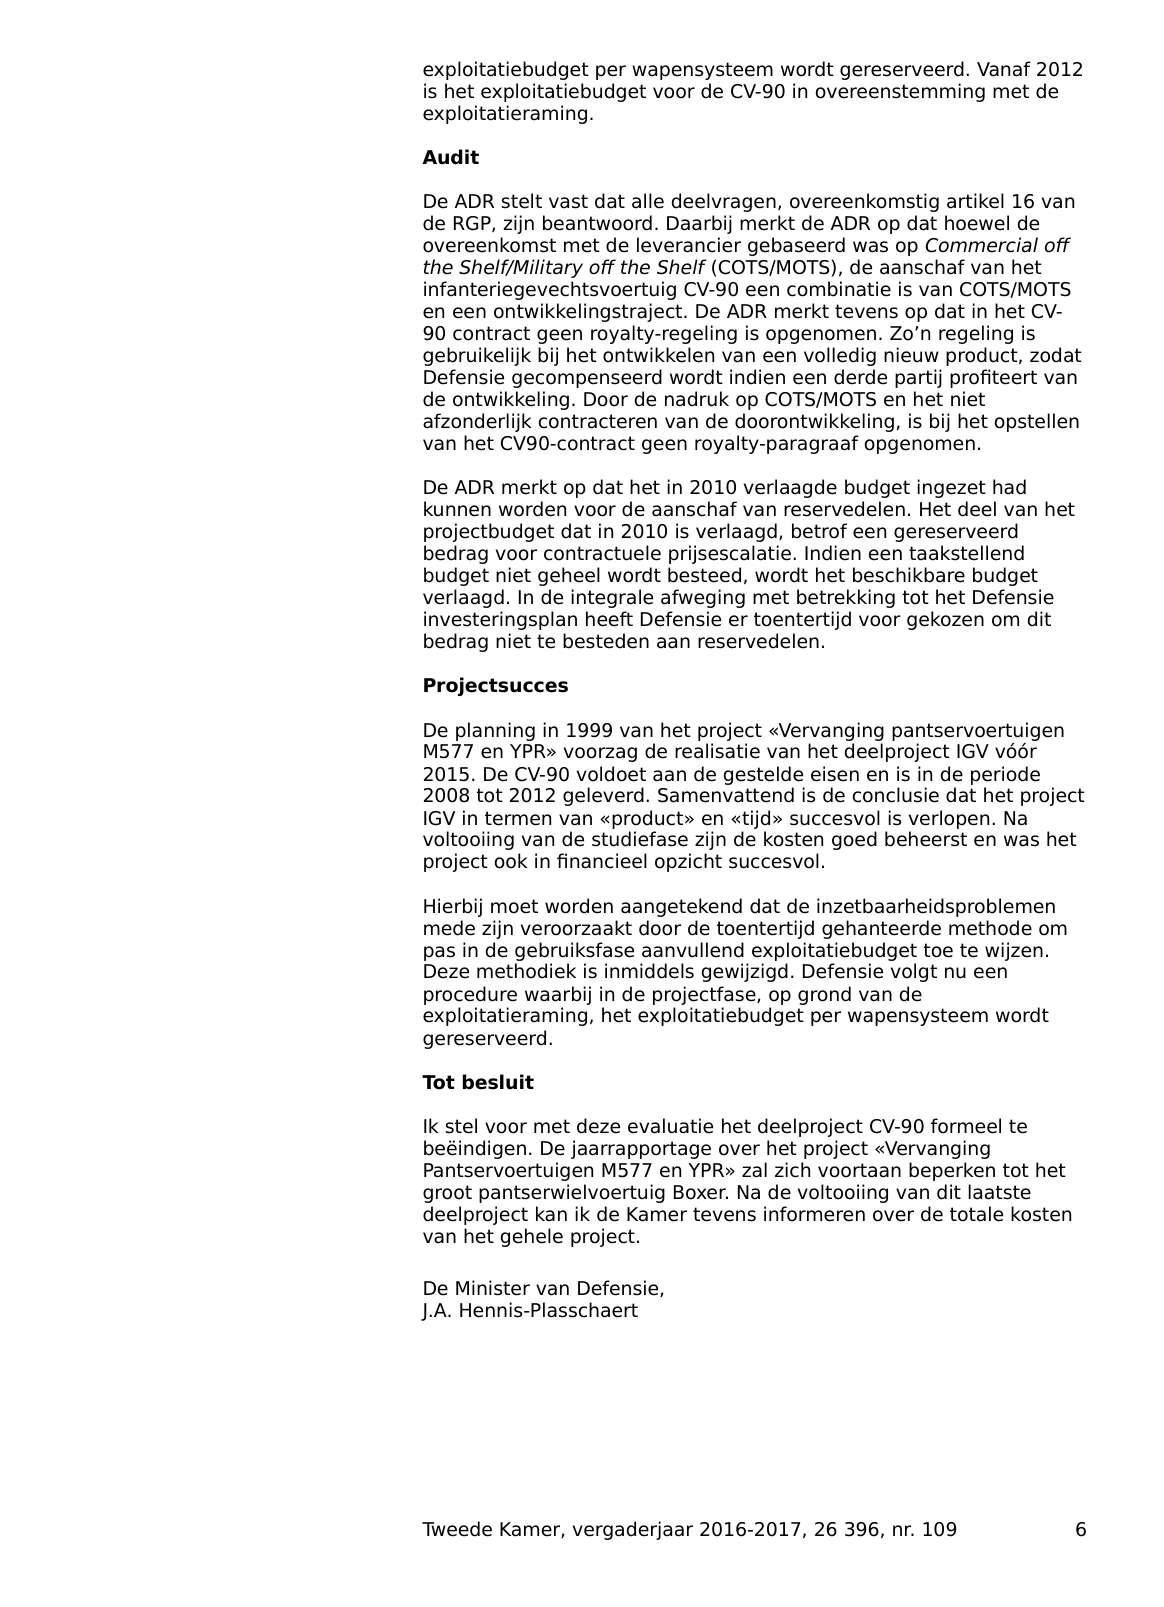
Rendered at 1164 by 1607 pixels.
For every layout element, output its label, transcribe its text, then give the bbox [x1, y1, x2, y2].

subtitle Tot besluit [422, 1072, 1087, 1093]
text Hierbij moet worden aangetekend dat de inzetbaarheidsproblemen mede zijn veroorzaakt door de toentertijd gehanteerde methode om pas in de gebruiksfase aanvullend exploitatiebudget toe te wijzen. Deze methodiek is inmiddels gewijzigd. Defensie volgt nu een procedure waarbij in de projectfase, op grond van de exploitatieraming, het exploitatiebudget per wapensysteem wordt gereserveerd. [422, 896, 1087, 1049]
text De ADR merkt op dat het in 2010 verlaagde budget ingezet had kunnen worden voor de aanschaf van reservedelen. Het deel van het projectbudget dat in 2010 is verlaagd, betrof een gereserveerd bedrag voor contractuele prijsescalatie. Indien een taakstellend budget niet geheel wordt besteed, wordt het beschikbare budget verlaagd. In de integrale afweging met betrekking tot het Defensie investeringsplan heeft Defensie er toentertijd voor gekozen om dit bedrag niet te besteden aan reservedelen. [422, 477, 1087, 653]
text De ADR stelt vast dat alle deelvragen, overeenkomstig artikel 16 van de RGP, zijn beantwoord. Daarbij merkt de ADR op dat hoewel de overeenkomst met de leverancier gebaseerd was op Commercial off the Shelf/Military off the Shelf (COTS/MOTS), de aanschaf van het infanteriegevechtsvoertuig CV-90 een combinatie is van COTS/MOTS en een ontwikkelingstraject. De ADR merkt tevens op dat in het CV-90 contract geen royalty-regeling is opgenomen. Zo’n regeling is gebruikelijk bij het ontwikkelen van een volledig nieuw product, zodat Defensie gecompenseerd wordt indien een derde partij profiteert van de ontwikkeling. Door de nadruk op COTS/MOTS en het niet afzonderlijk contracteren van de doorontwikkeling, is bij het opstellen van het CV90-contract geen royalty-paragraaf opgenomen. [422, 191, 1087, 455]
text De Minister van Defensie, J.A. Hennis-Plasschaert [422, 1278, 1087, 1322]
text exploitatiebudget per wapensysteem wordt gereserveerd. Vanaf 2012 is het exploitatiebudget voor de CV-90 in overeenstemming met de exploitatieraming. [422, 59, 1087, 125]
subtitle Projectsucces [422, 675, 1087, 697]
text De planning in 1999 van het project «Vervanging pantservoertuigen M577 en YPR» voorzag de realisatie van het deelproject IGV vóór 2015. De CV-90 voldoet aan de gestelde eisen en is in de periode 2008 tot 2012 geleverd. Samenvattend is de conclusie dat het project IGV in termen van «product» en «tijd» succesvol is verlopen. Na voltooiing van de studiefase zijn de kosten goed beheerst en was het project ook in financieel opzicht succesvol. [422, 719, 1087, 873]
subtitle Audit [422, 147, 1087, 169]
text Ik stel voor met deze evaluatie het deelproject CV-90 formeel te beëindigen. De jaarrapportage over het project «Vervanging Pantservoertuigen M577 en YPR» zal zich voortaan beperken tot het groot pantserwielvoertuig Boxer. Na de voltooiing van dit laatste deelproject kan ik de Kamer tevens informeren over de totale kosten van het gehele project. [422, 1116, 1087, 1248]
